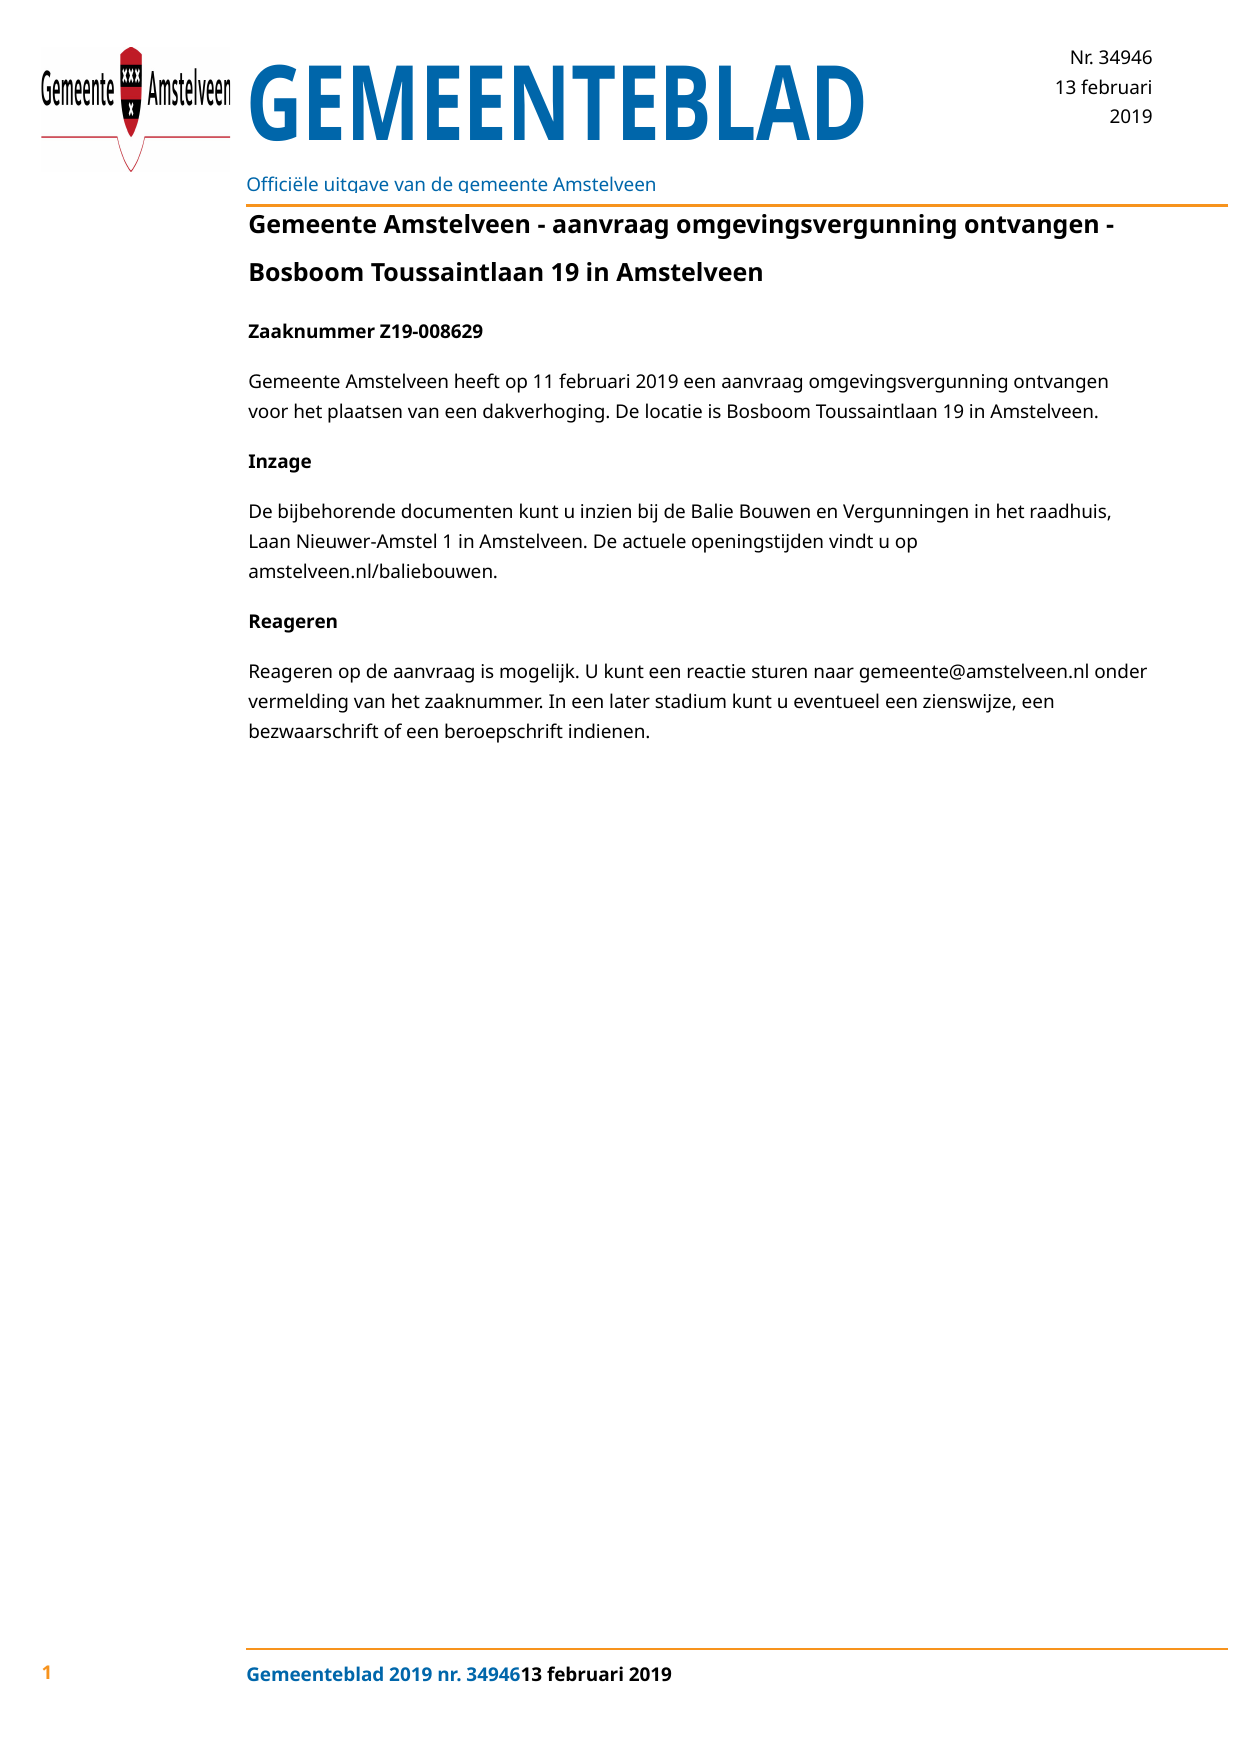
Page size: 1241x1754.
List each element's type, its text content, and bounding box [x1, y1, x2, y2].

text Inzage [248, 448, 1152, 474]
text Reageren op de aanvraag is mogelijk. U kunt een reactie sturen naar gemeente@amstelveen.nl onder vermelding van het zaaknummer. In een later stadium kunt u eventueel een zienswijze, een bezwaarschrift of een beroepschrift indienen. [248, 659, 1152, 744]
text Gemeente Amstelveen heeft op 11 februari 2019 een aanvraag omgevingsvergunning ontvangen voor het plaatsen van een dakverhoging. De locatie is Bosboom Toussaintlaan 19 in Amstelveen. [248, 368, 1152, 424]
text Zaaknummer Z19-008629 [248, 318, 1152, 344]
picture [41, 47, 231, 172]
text De bijbehorende documenten kunt u inzien bij de Balie Bouwen en Vergunningen in het raadhuis, Laan Nieuwer-Amstel 1 in Amstelveen. De actuele openingstijden vindt u op amstelveen.nl/baliebouwen. [248, 499, 1152, 584]
text Gemeente Amstelveen - aanvraag omgevingsvergunning ontvangen - Bosboom Toussaintlaan 19 in Amstelveen [248, 207, 1152, 288]
text Reageren [248, 608, 1152, 634]
